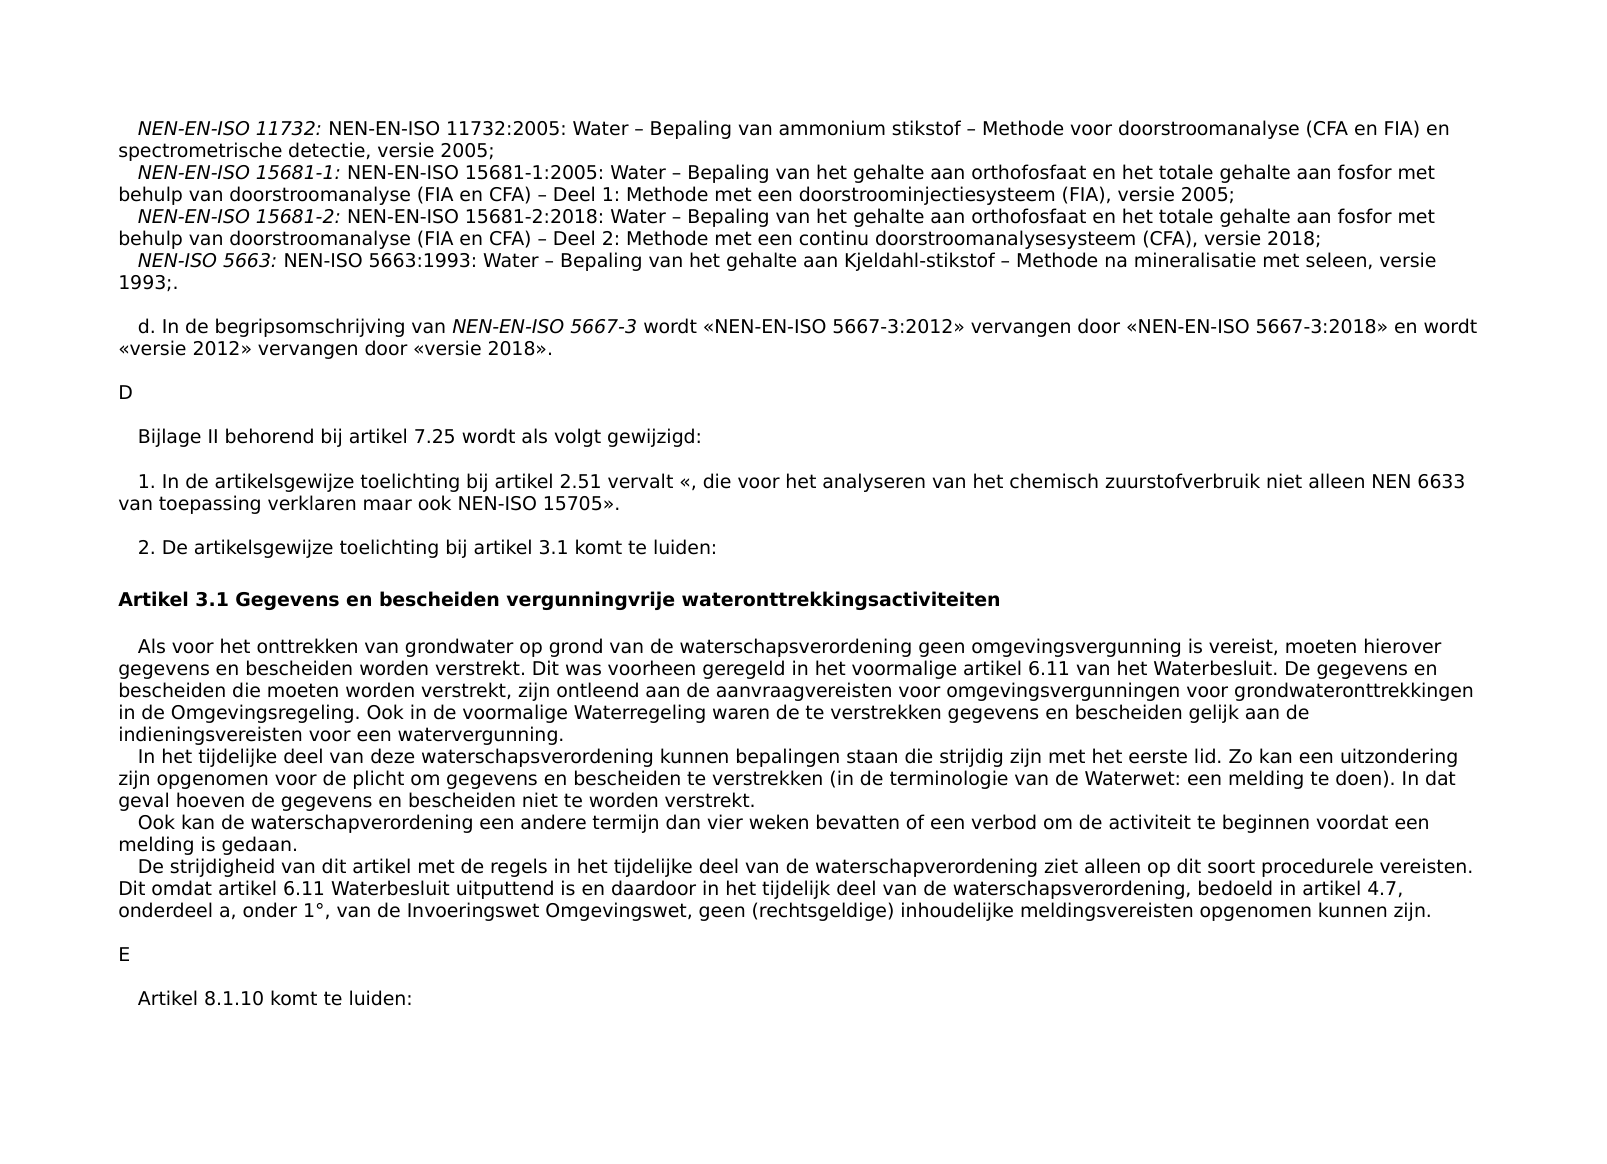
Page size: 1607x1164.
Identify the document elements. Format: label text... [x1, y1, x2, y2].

subtitle Artikel 3.1 Gegevens en bescheiden vergunningvrije wateronttrekkingsactiviteiten [118, 589, 1488, 611]
text Bijlage II behorend bij artikel 7.25 wordt als volgt gewijzigd: [118, 426, 1488, 448]
text D [118, 382, 1488, 404]
text d. In de begripsomschrijving van NEN-EN-ISO 5667-3 wordt «NEN-EN-ISO 5667-3:2012» vervangen door «NEN-EN-ISO 5667-3:2018» en wordt «versie 2012» vervangen door «versie 2018». [118, 316, 1488, 360]
text In het tijdelijke deel van deze waterschapsverordening kunnen bepalingen staan die strijdig zijn met het eerste lid. Zo kan een uitzondering zijn opgenomen voor de plicht om gegevens en bescheiden te verstrekken (in de terminologie van de Waterwet: een melding te doen). In dat geval hoeven de gegevens en bescheiden niet te worden verstrekt. [118, 746, 1488, 812]
text E [118, 944, 1488, 966]
text 1. In de artikelsgewijze toelichting bij artikel 2.51 vervalt «, die voor het analyseren van het chemisch zuurstofverbruik niet alleen NEN 6633 van toepassing verklaren maar ook NEN-ISO 15705». [118, 471, 1488, 514]
text 2. De artikelsgewijze toelichting bij artikel 3.1 komt te luiden: [118, 537, 1488, 559]
text Als voor het onttrekken van grondwater op grond van de waterschapsverordening geen omgevingsvergunning is vereist, moeten hierover gegevens en bescheiden worden verstrekt. Dit was voorheen geregeld in het voormalige artikel 6.11 van het Waterbesluit. De gegevens en bescheiden die moeten worden verstrekt, zijn ontleend aan de aanvraagvereisten voor omgevingsvergunningen voor grondwateronttrekkingen in de Omgevingsregeling. Ook in de voormalige Waterregeling waren de te verstrekken gegevens en bescheiden gelijk aan de indieningsvereisten voor een watervergunning. [118, 636, 1488, 746]
text Artikel 8.1.10 komt te luiden: [118, 988, 1488, 1010]
text NEN-EN-ISO 15681-2: NEN-EN-ISO 15681-2:2018: Water – Bepaling van het gehalte aan orthofosfaat en het totale gehalte aan fosfor met behulp van doorstroomanalyse (FIA en CFA) – Deel 2: Methode met een continu doorstroomanalysesysteem (CFA), versie 2018; [118, 206, 1488, 250]
text NEN-EN-ISO 15681-1: NEN-EN-ISO 15681-1:2005: Water – Bepaling van het gehalte aan orthofosfaat en het totale gehalte aan fosfor met behulp van doorstroomanalyse (FIA en CFA) – Deel 1: Methode met een doorstroominjectiesysteem (FIA), versie 2005; [118, 162, 1488, 206]
text NEN-EN-ISO 11732: NEN-EN-ISO 11732:2005: Water – Bepaling van ammonium stikstof – Methode voor doorstroomanalyse (CFA en FIA) en spectrometrische detectie, versie 2005; [118, 118, 1488, 162]
text De strijdigheid van dit artikel met de regels in het tijdelijke deel van de waterschapverordening ziet alleen op dit soort procedurele vereisten. Dit omdat artikel 6.11 Waterbesluit uitputtend is en daardoor in het tijdelijk deel van de waterschapsverordening, bedoeld in artikel 4.7, onderdeel a, onder 1°, van de Invoeringswet Omgevingswet, geen (rechtsgeldige) inhoudelijke meldingsvereisten opgenomen kunnen zijn. [118, 856, 1488, 921]
text NEN-ISO 5663: NEN-ISO 5663:1993: Water – Bepaling van het gehalte aan Kjeldahl-stikstof – Methode na mineralisatie met seleen, versie 1993;. [118, 250, 1488, 294]
text Ook kan de waterschapverordening een andere termijn dan vier weken bevatten of een verbod om de activiteit te beginnen voordat een melding is gedaan. [118, 812, 1488, 856]
